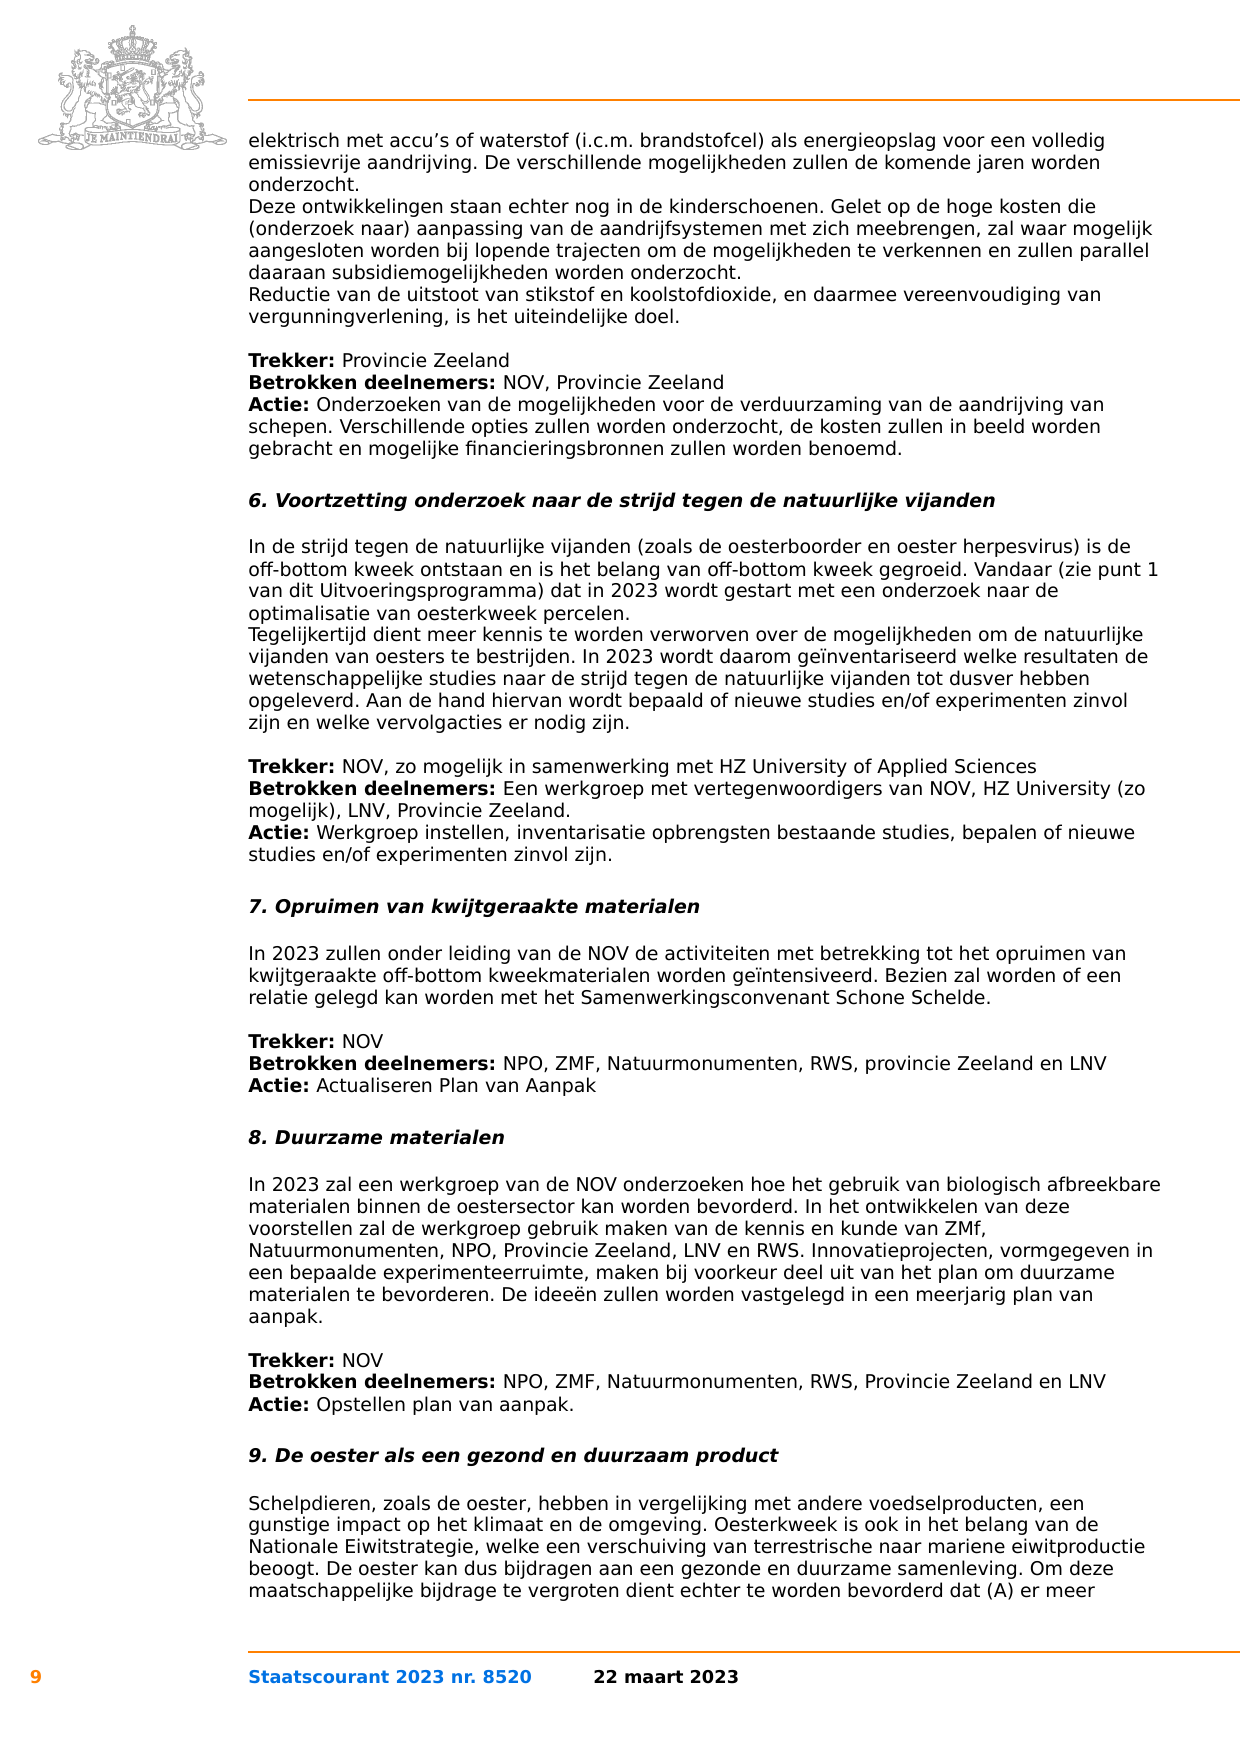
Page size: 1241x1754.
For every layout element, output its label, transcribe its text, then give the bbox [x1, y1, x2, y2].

subtitle 6. Voortzetting onderzoek naar de strijd tegen de natuurlijke vijanden [248, 489, 1163, 511]
text elektrisch met accu’s of waterstof (i.c.m. brandstofcel) als energieopslag voor een volledig emissievrije aandrijving. De verschillende mogelijkheden zullen de komende jaren worden onderzocht. [248, 130, 1163, 196]
subtitle 7. Opruimen van kwijtgeraakte materialen [248, 896, 1163, 918]
text In de strijd tegen de natuurlijke vijanden (zoals de oesterboorder en oester herpesvirus) is de off-bottom kweek ontstaan en is het belang van off-bottom kweek gegroeid. Vandaar (zie punt 1 van dit Uitvoeringsprogramma) dat in 2023 wordt gestart met een onderzoek naar de optimalisatie van oesterkweek percelen. [248, 536, 1163, 624]
text Tegelijkertijd dient meer kennis te worden verworven over de mogelijkheden om de natuurlijke vijanden van oesters te bestrijden. In 2023 wordt daarom geïnventariseerd welke resultaten de wetenschappelijke studies naar de strijd tegen de natuurlijke vijanden tot dusver hebben opgeleverd. Aan de hand hiervan wordt bepaald of nieuwe studies en/of experimenten zinvol zijn en welke vervolgacties er nodig zijn. [248, 624, 1163, 734]
text Betrokken deelnemers: Een werkgroep met vertegenwoordigers van NOV, HZ University (zo mogelijk), LNV, Provincie Zeeland. [248, 778, 1163, 822]
subtitle 9. De oester als een gezond en duurzaam product [248, 1445, 1163, 1467]
picture [38, 25, 227, 150]
text In 2023 zullen onder leiding van de NOV de activiteiten met betrekking tot het opruimen van kwijtgeraakte off-bottom kweekmaterialen worden geïntensiveerd. Bezien zal worden of een relatie gelegd kan worden met het Samenwerkingsconvenant Schone Schelde. [248, 943, 1163, 1009]
text Betrokken deelnemers: NPO, ZMF, Natuurmonumenten, RWS, Provincie Zeeland en LNV [248, 1371, 1163, 1393]
text Deze ontwikkelingen staan echter nog in de kinderschoenen. Gelet op de hoge kosten die (onderzoek naar) aanpassing van de aandrijfsystemen met zich meebrengen, zal waar mogelijk aangesloten worden bij lopende trajecten om de mogelijkheden te verkennen en zullen parallel daaraan subsidiemogelijkheden worden onderzocht. [248, 196, 1163, 284]
text In 2023 zal een werkgroep van de NOV onderzoeken hoe het gebruik van biologisch afbreekbare materialen binnen de oestersector kan worden bevorderd. In het ontwikkelen van deze voorstellen zal de werkgroep gebruik maken van de kennis en kunde van ZMf, Natuurmonumenten, NPO, Provincie Zeeland, LNV en RWS. Innovatieprojecten, vormgegeven in een bepaalde experimenteerruimte, maken bij voorkeur deel uit van het plan om duurzame materialen te bevorderen. De ideeën zullen worden vastgelegd in een meerjarig plan van aanpak. [248, 1174, 1163, 1328]
text Trekker: Provincie Zeeland [248, 349, 1163, 372]
text Actie: Actualiseren Plan van Aanpak [248, 1075, 1163, 1097]
text Actie: Werkgroep instellen, inventarisatie opbrengsten bestaande studies, bepalen of nieuwe studies en/of experimenten zinvol zijn. [248, 822, 1163, 866]
text Betrokken deelnemers: NPO, ZMF, Natuurmonumenten, RWS, provincie Zeeland en LNV [248, 1053, 1163, 1075]
text Actie: Onderzoeken van de mogelijkheden voor de verduurzaming van de aandrijving van schepen. Verschillende opties zullen worden onderzocht, de kosten zullen in beeld worden gebracht en mogelijke financieringsbronnen zullen worden benoemd. [248, 393, 1163, 459]
text Trekker: NOV [248, 1349, 1163, 1371]
text Trekker: NOV [248, 1031, 1163, 1053]
text Betrokken deelnemers: NOV, Provincie Zeeland [248, 372, 1163, 393]
subtitle 8. Duurzame materialen [248, 1127, 1163, 1149]
text Schelpdieren, zoals de oester, hebben in vergelijking met andere voedselproducten, een gunstige impact op het klimaat en de omgeving. Oesterkweek is ook in het belang van de Nationale Eiwitstrategie, welke een verschuiving van terrestrische naar mariene eiwitproductie beoogt. De oester kan dus bijdragen aan een gezonde en duurzame samenleving. Om deze maatschappelijke bijdrage te vergroten dient echter te worden bevorderd dat (A) er meer [248, 1492, 1163, 1602]
text Reductie van de uitstoot van stikstof en koolstofdioxide, en daarmee vereenvoudiging van vergunningverlening, is het uiteindelijke doel. [248, 284, 1163, 328]
text Trekker: NOV, zo mogelijk in samenwerking met HZ University of Applied Sciences [248, 756, 1163, 778]
text Actie: Opstellen plan van aanpak. [248, 1393, 1163, 1415]
